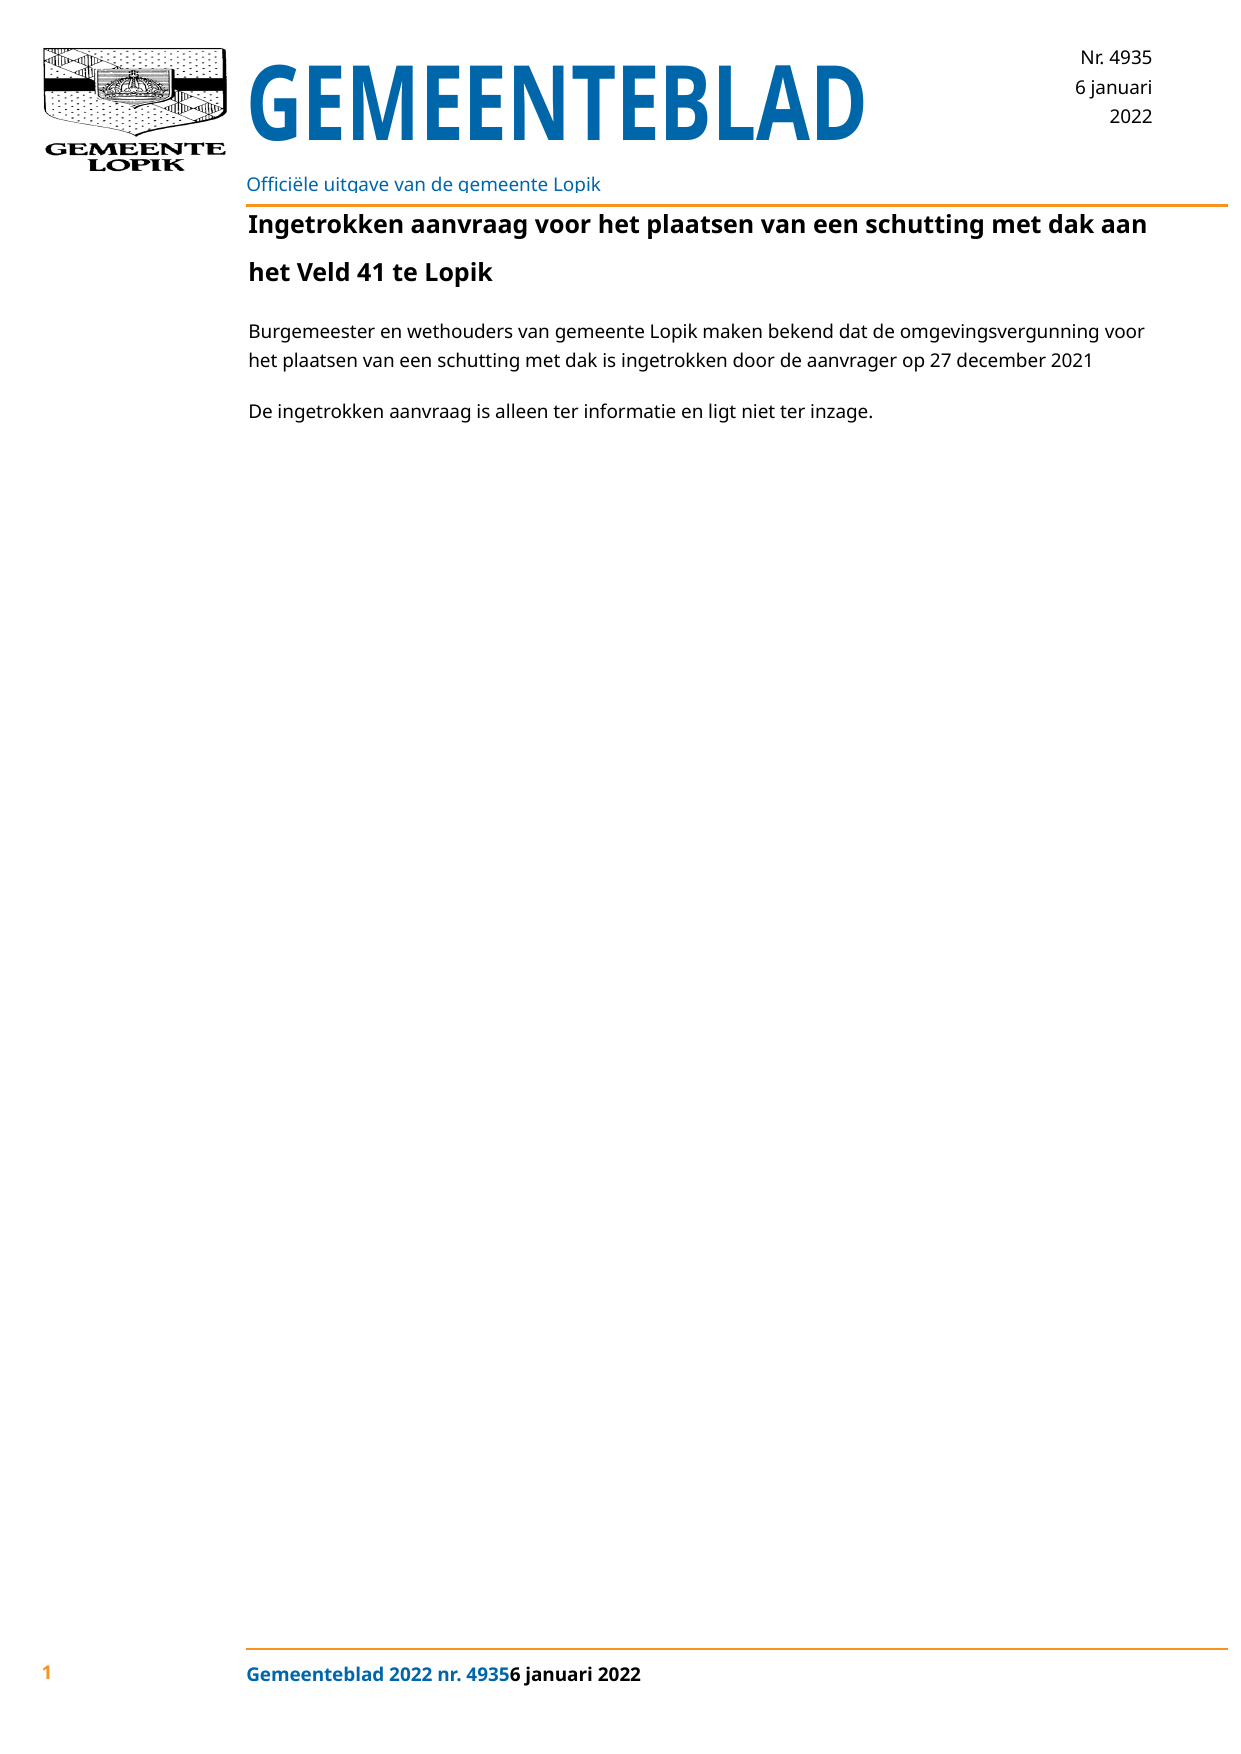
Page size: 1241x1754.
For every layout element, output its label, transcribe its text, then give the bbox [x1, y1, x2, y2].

text De ingetrokken aanvraag is alleen ter informatie en ligt niet ter inzage. [248, 398, 1152, 424]
text Ingetrokken aanvraag voor het plaatsen van een schutting met dak aan het Veld 41 te Lopik [248, 207, 1152, 288]
text Burgemeester en wethouders van gemeente Lopik maken bekend dat de omgevingsvergunning voor het plaatsen van een schutting met dak is ingetrokken door de aanvrager op 27 december 2021 [248, 318, 1152, 373]
picture [41, 47, 231, 172]
